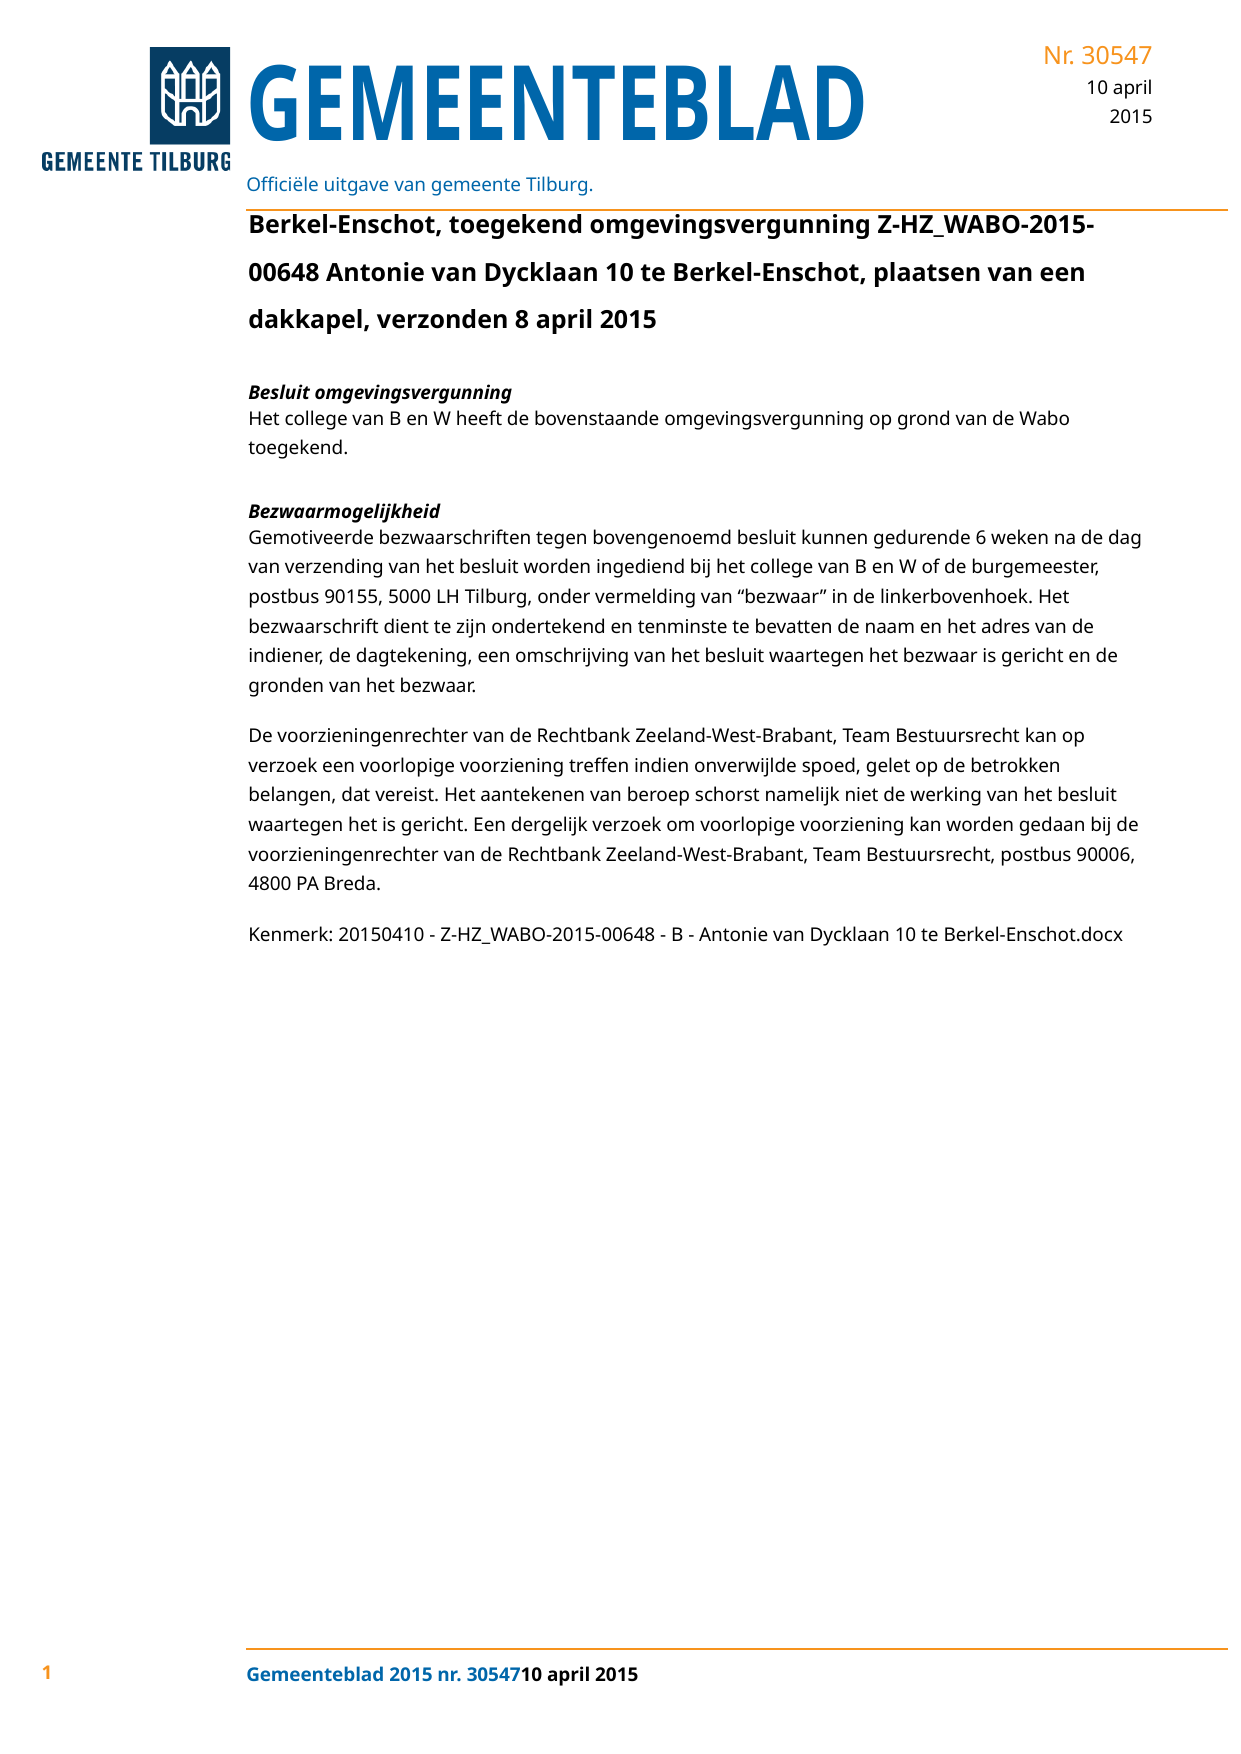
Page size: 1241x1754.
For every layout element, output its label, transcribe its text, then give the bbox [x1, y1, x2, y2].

text Kenmerk: 20150410 - Z-HZ_WABO-2015-00648 - B - Antonie van Dycklaan 10 te Berkel-Enschot.docx [248, 921, 1152, 946]
text Het college van B en W heeft de bovenstaande omgevingsvergunning op grond van de Wabo toegekend. [248, 405, 1152, 460]
text Berkel-Enschot, toegekend omgevingsvergunning Z-HZ_WABO-2015-00648 Antonie van Dycklaan 10 te Berkel-Enschot, plaatsen van een dakkapel, verzonden 8 april 2015 [248, 211, 1152, 336]
text De voorzieningenrechter van de Rechtbank Zeeland-West-Brabant, Team Bestuursrecht kan op verzoek een voorlopige voorziening treffen indien onverwijlde spoed, gelet op de betrokken belangen, dat vereist. Het aantekenen van beroep schorst namelijk niet de werking van het besluit waartegen het is gericht. Een dergelijk verzoek om voorlopige voorziening kan worden gedaan bij de voorzieningenrechter van de Rechtbank Zeeland-West-Brabant, Team Bestuursrecht, postbus 90006, 4800 PA Breda. [248, 722, 1152, 896]
text Besluit omgevingsvergunning [248, 379, 1152, 405]
text Bezwaarmogelijkheid [248, 498, 1152, 524]
text Gemotiveerde bezwaarschriften tegen bovengenoemd besluit kunnen gedurende 6 weken na de dag van verzending van het besluit worden ingediend bij het college van B en W of de burgemeester, postbus 90155, 5000 LH Tilburg, onder vermelding van “bezwaar” in de linkerbovenhoek. Het bezwaarschrift dient te zijn ondertekend en tenminste te bevatten de naam en het adres van de indiener, de dagtekening, een omschrijving van het besluit waartegen het bezwaar is gericht en de gronden van het bezwaar. [248, 524, 1152, 698]
picture [41, 47, 231, 172]
